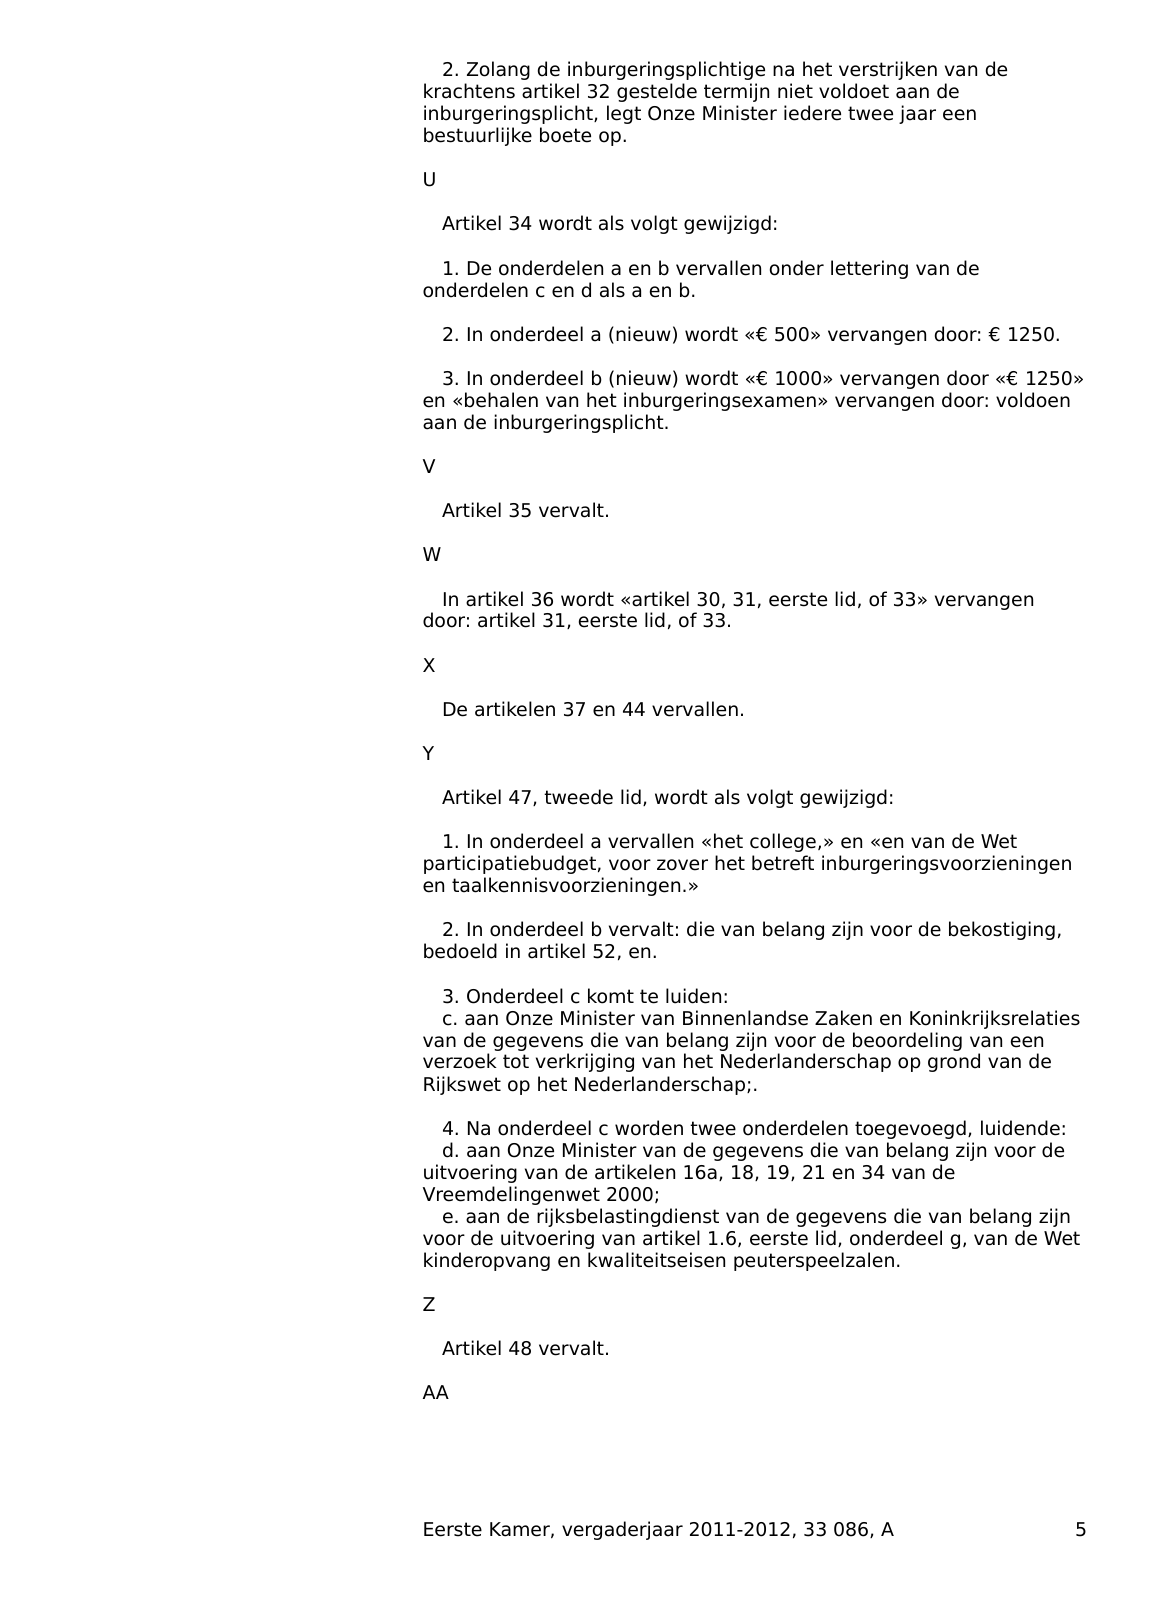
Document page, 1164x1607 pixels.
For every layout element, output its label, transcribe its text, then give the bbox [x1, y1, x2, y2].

text 1. In onderdeel a vervallen «het college,» en «en van de Wet participatiebudget, voor zover het betreft inburgeringsvoorzieningen en taalkennisvoorzieningen.» [422, 831, 1087, 897]
text c. aan Onze Minister van Binnenlandse Zaken en Koninkrijksrelaties van de gegevens die van belang zijn voor de beoordeling van een verzoek tot verkrijging van het Nederlanderschap op grond van de Rijkswet op het Nederlanderschap;. [422, 1007, 1087, 1095]
text 2. Zolang de inburgeringsplichtige na het verstrijken van de krachtens artikel 32 gestelde termijn niet voldoet aan de inburgeringsplicht, legt Onze Minister iedere twee jaar een bestuurlijke boete op. [422, 59, 1087, 147]
text W [422, 544, 1087, 566]
text In artikel 36 wordt «artikel 30, 31, eerste lid, of 33» vervangen door: artikel 31, eerste lid, of 33. [422, 588, 1087, 632]
text Artikel 48 vervalt. [422, 1338, 1087, 1360]
text Artikel 35 vervalt. [422, 500, 1087, 522]
text De artikelen 37 en 44 vervallen. [422, 699, 1087, 721]
text 3. In onderdeel b (nieuw) wordt «€ 1000» vervangen door «€ 1250» en «behalen van het inburgeringsexamen» vervangen door: voldoen aan de inburgeringsplicht. [422, 368, 1087, 434]
text Artikel 47, tweede lid, wordt als volgt gewijzigd: [422, 787, 1087, 809]
text 1. De onderdelen a en b vervallen onder lettering van de onderdelen c en d als a en b. [422, 257, 1087, 301]
text U [422, 169, 1087, 191]
text 2. In onderdeel a (nieuw) wordt «€ 500» vervangen door: € 1250. [422, 324, 1087, 346]
text 3. Onderdeel c komt te luiden: [422, 986, 1087, 1007]
text d. aan Onze Minister van de gegevens die van belang zijn voor de uitvoering van de artikelen 16a, 18, 19, 21 en 34 van de Vreemdelingenwet 2000; [422, 1139, 1087, 1206]
text e. aan de rijksbelastingdienst van de gegevens die van belang zijn voor de uitvoering van artikel 1.6, eerste lid, onderdeel g, van de Wet kinderopvang en kwaliteitseisen peuterspeelzalen. [422, 1206, 1087, 1271]
text X [422, 654, 1087, 677]
text V [422, 456, 1087, 478]
text Artikel 34 wordt als volgt gewijzigd: [422, 213, 1087, 235]
text Z [422, 1294, 1087, 1316]
text Y [422, 743, 1087, 765]
text 4. Na onderdeel c worden twee onderdelen toegevoegd, luidende: [422, 1118, 1087, 1139]
text AA [422, 1382, 1087, 1404]
text 2. In onderdeel b vervalt: die van belang zijn voor de bekostiging, bedoeld in artikel 52, en. [422, 919, 1087, 963]
